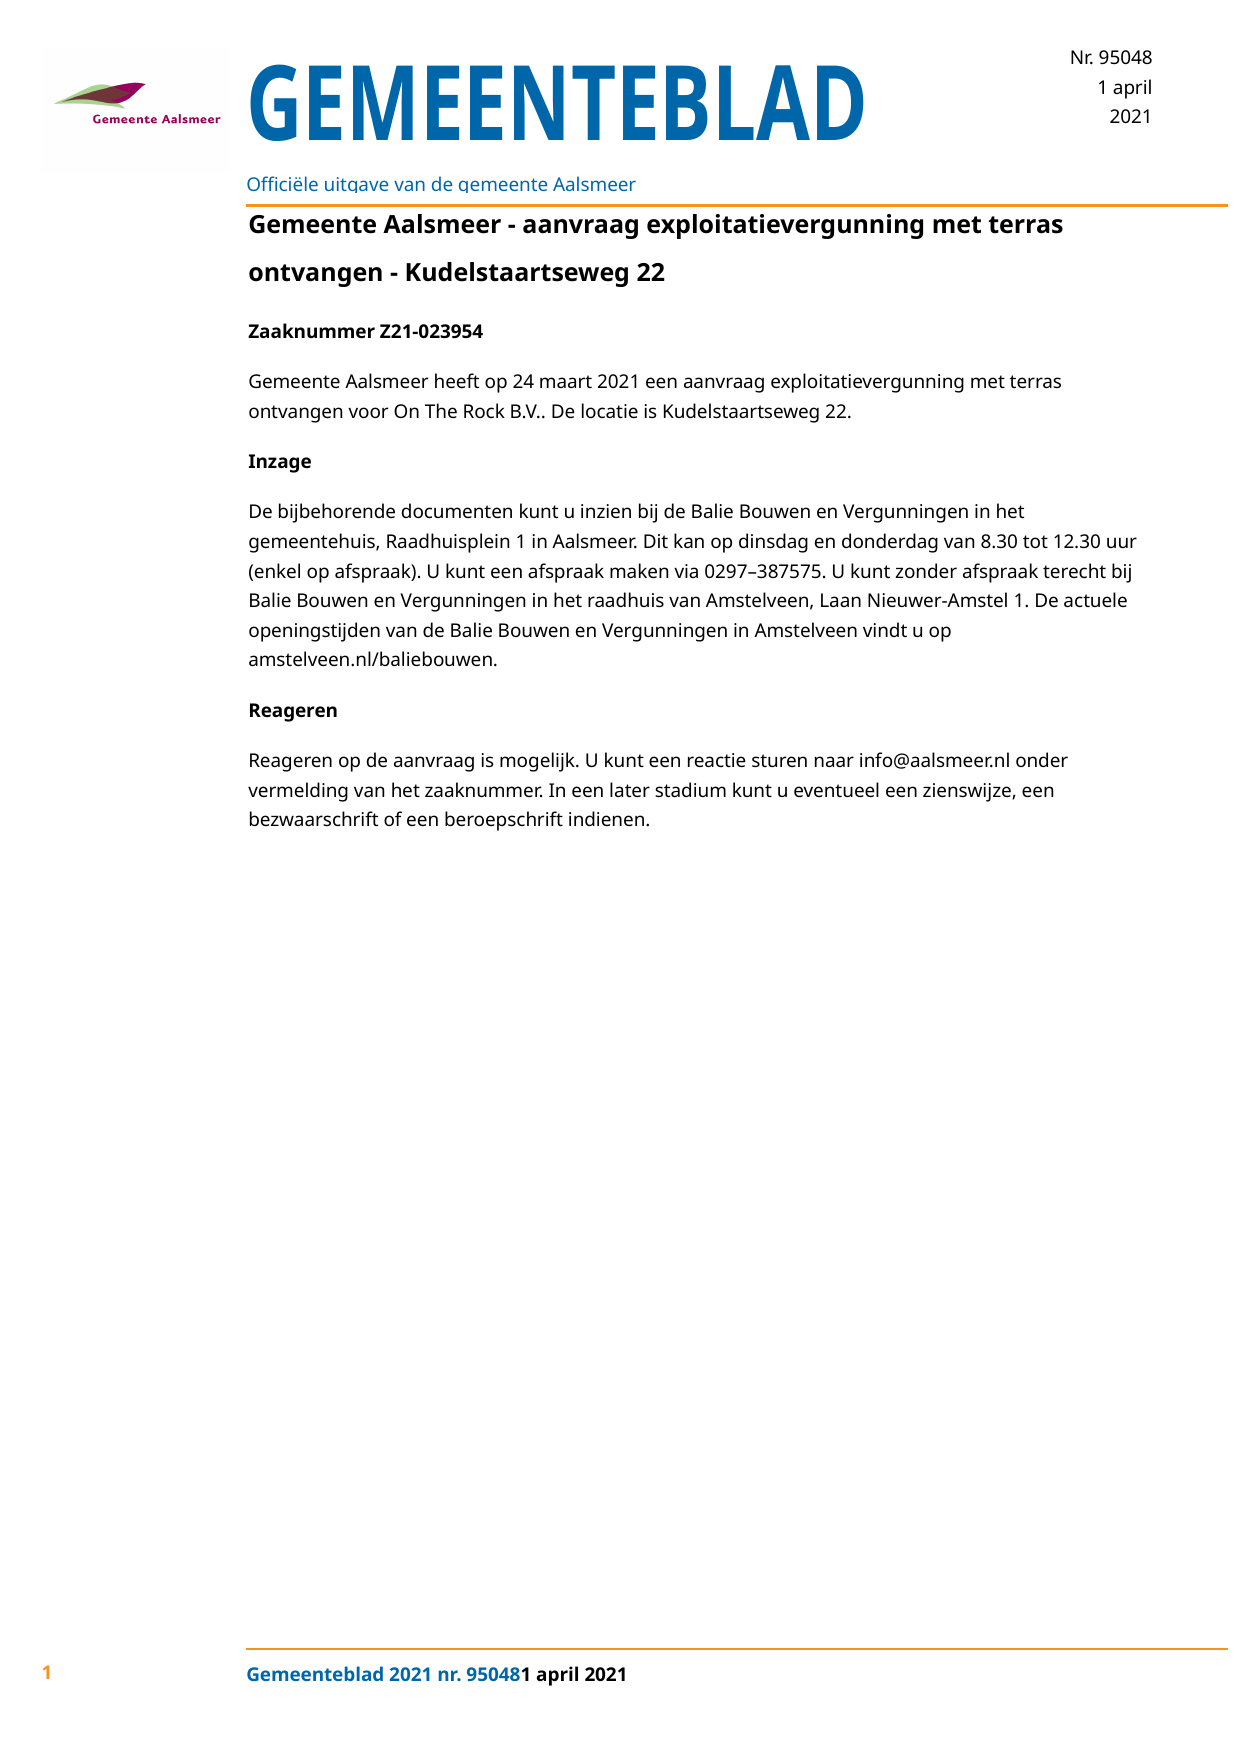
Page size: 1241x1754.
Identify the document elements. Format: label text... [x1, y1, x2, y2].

picture [41, 47, 231, 172]
text Reageren [248, 697, 1152, 723]
text Zaaknummer Z21-023954 [248, 318, 1152, 344]
text Inzage [248, 448, 1152, 474]
text De bijbehorende documenten kunt u inzien bij de Balie Bouwen en Vergunningen in het gemeentehuis, Raadhuisplein 1 in Aalsmeer. Dit kan op dinsdag en donderdag van 8.30 tot 12.30 uur (enkel op afspraak). U kunt een afspraak maken via 0297–387575. U kunt zonder afspraak terecht bij Balie Bouwen en Vergunningen in het raadhuis van Amstelveen, Laan Nieuwer-Amstel 1. De actuele openingstijden van de Balie Bouwen en Vergunningen in Amstelveen vindt u op amstelveen.nl/baliebouwen. [248, 499, 1152, 672]
text Gemeente Aalsmeer heeft op 24 maart 2021 een aanvraag exploitatievergunning met terras ontvangen voor On The Rock B.V.. De locatie is Kudelstaartseweg 22. [248, 368, 1152, 424]
text Gemeente Aalsmeer - aanvraag exploitatievergunning met terras ontvangen - Kudelstaartseweg 22 [248, 207, 1152, 288]
text Reageren op de aanvraag is mogelijk. U kunt een reactie sturen naar info@aalsmeer.nl onder vermelding van het zaaknummer. In een later stadium kunt u eventueel een zienswijze, een bezwaarschrift of een beroepschrift indienen. [248, 747, 1152, 832]
